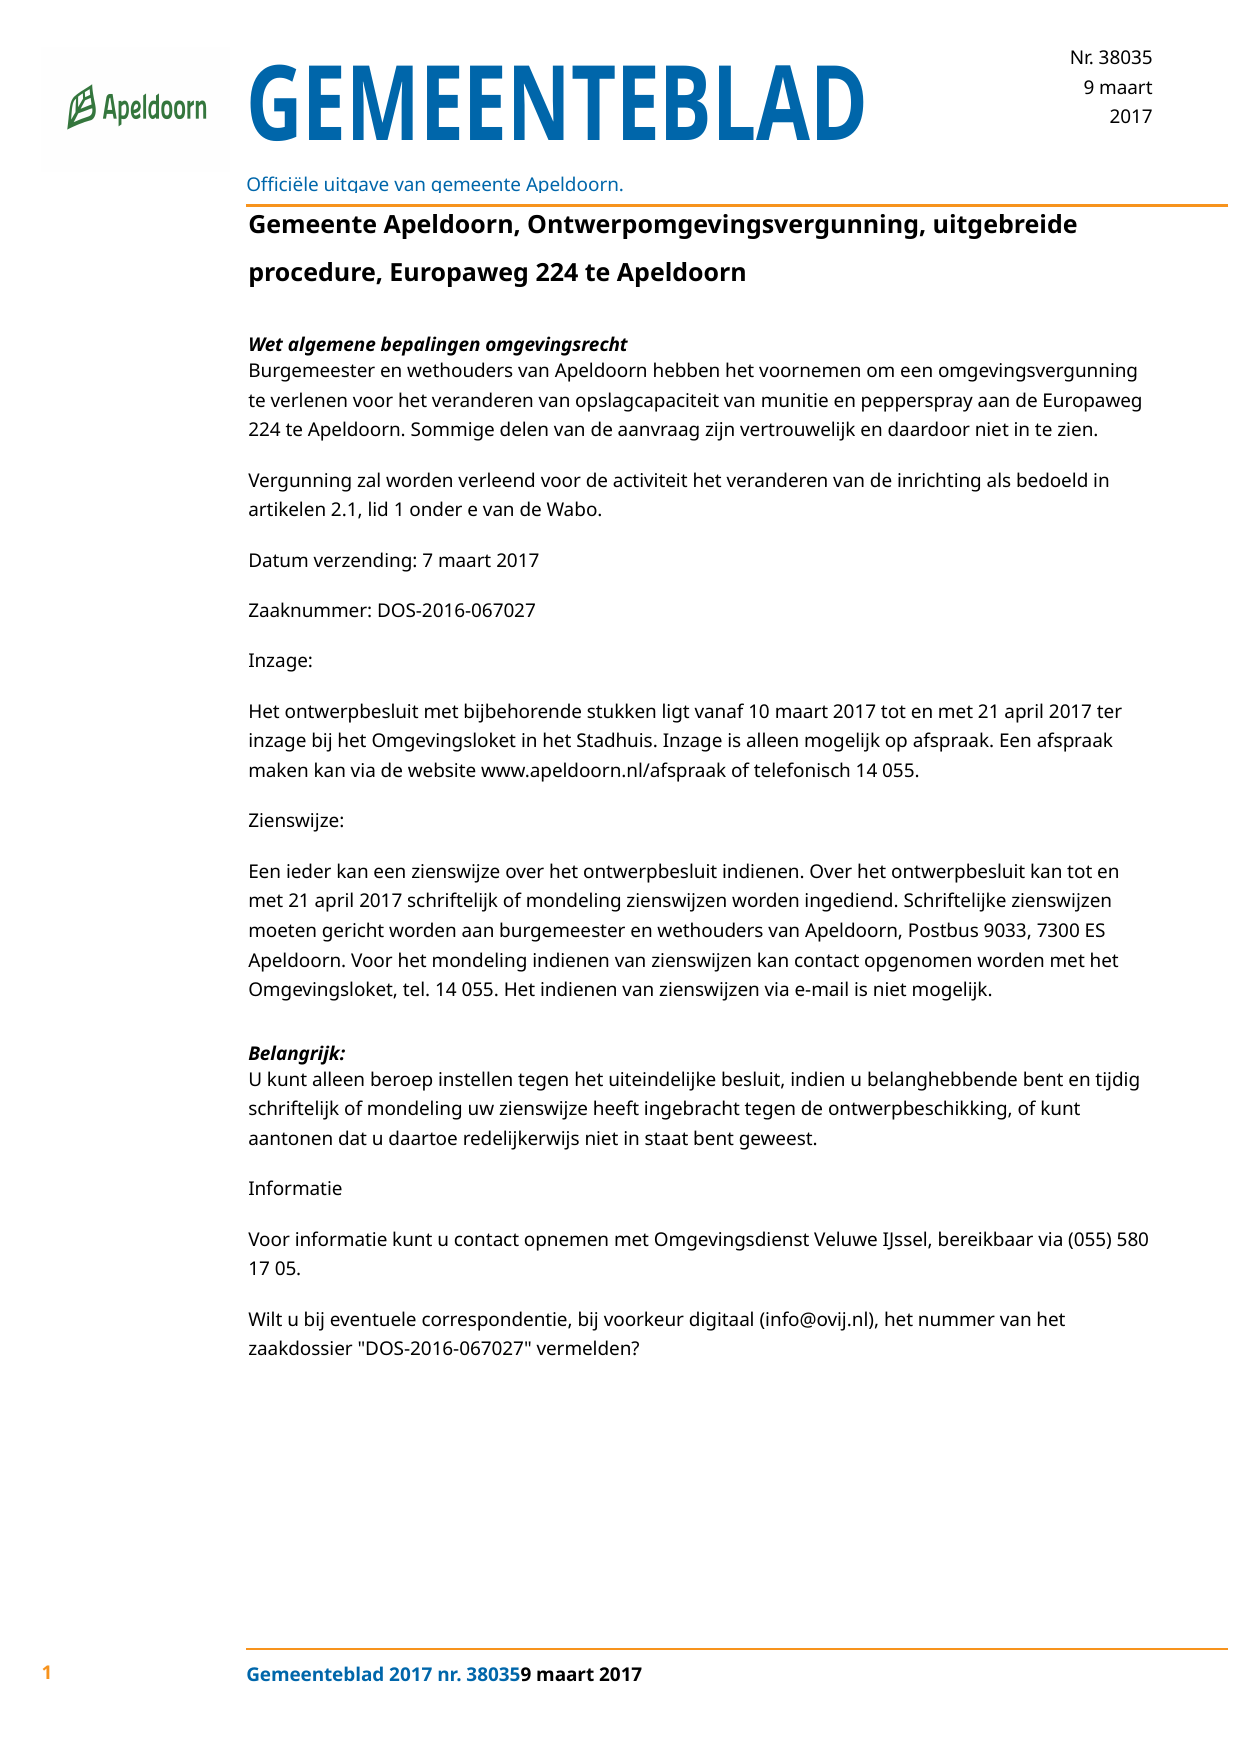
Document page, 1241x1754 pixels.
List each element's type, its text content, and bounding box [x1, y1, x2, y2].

text Datum verzending: 7 maart 2017 [248, 547, 1152, 572]
text Vergunning zal worden verleend voor de activiteit het veranderen van de inrichting als bedoeld in artikelen 2.1, lid 1 onder e van de Wabo. [248, 467, 1152, 522]
text Belangrijk: [248, 1040, 1152, 1066]
text Wet algemene bepalingen omgevingsrecht [248, 331, 1152, 357]
text Zienswijze: [248, 808, 1152, 833]
text Gemeente Apeldoorn, Ontwerpomgevingsvergunning, uitgebreide procedure, Europaweg 224 te Apeldoorn [248, 207, 1152, 288]
picture [41, 47, 231, 172]
text Voor informatie kunt u contact opnemen met Omgevingsdienst Veluwe IJssel, bereikbaar via (055) 580 17 05. [248, 1226, 1152, 1281]
text Het ontwerpbesluit met bijbehorende stukken ligt vanaf 10 maart 2017 tot en met 21 april 2017 ter inzage bij het Omgevingsloket in het Stadhuis. Inzage is alleen mogelijk op afspraak. Een afspraak maken kan via de website www.apeldoorn.nl/afspraak of telefonisch 14 055. [248, 698, 1152, 783]
text Een ieder kan een zienswijze over het ontwerpbesluit indienen. Over het ontwerpbesluit kan tot en met 21 april 2017 schriftelijk of mondeling zienswijzen worden ingediend. Schriftelijke zienswijzen moeten gericht worden aan burgemeester en wethouders van Apeldoorn, Postbus 9033, 7300 ES Apeldoorn. Voor het mondeling indienen van zienswijzen kan contact opgenomen worden met het Omgevingsloket, tel. 14 055. Het indienen van zienswijzen via e-mail is niet mogelijk. [248, 858, 1152, 1002]
text Burgemeester en wethouders van Apeldoorn hebben het voornemen om een omgevingsvergunning te verlenen voor het veranderen van opslagcapaciteit van munitie en pepperspray aan de Europaweg 224 te Apeldoorn. Sommige delen van de aanvraag zijn vertrouwelijk en daardoor niet in te zien. [248, 357, 1152, 442]
text Zaaknummer: DOS-2016-067027 [248, 597, 1152, 623]
text Wilt u bij eventuele correspondentie, bij voorkeur digitaal (info@ovij.nl), het nummer van het zaakdossier "DOS-2016-067027" vermelden? [248, 1306, 1152, 1361]
text Informatie [248, 1176, 1152, 1201]
text Inzage: [248, 648, 1152, 673]
text U kunt alleen beroep instellen tegen het uiteindelijke besluit, indien u belanghebbende bent en tijdig schriftelijk of mondeling uw zienswijze heeft ingebracht tegen de ontwerpbeschikking, of kunt aantonen dat u daartoe redelijkerwijs niet in staat bent geweest. [248, 1066, 1152, 1151]
